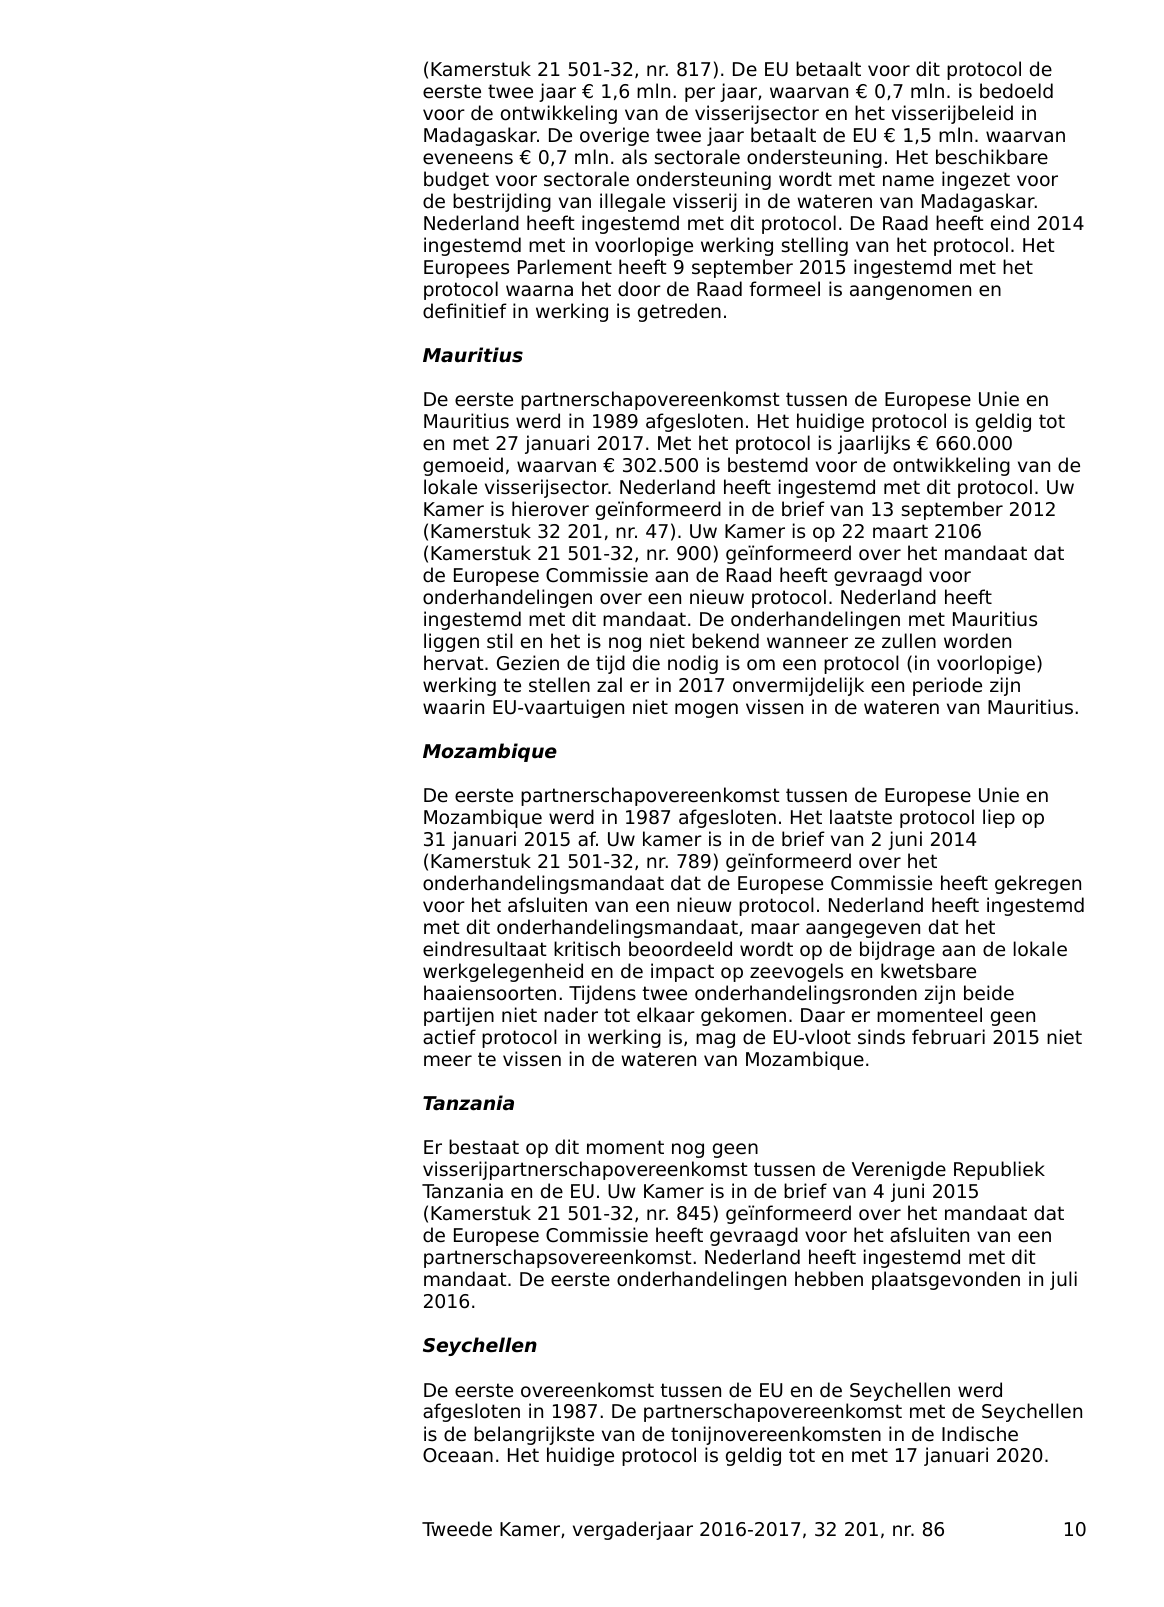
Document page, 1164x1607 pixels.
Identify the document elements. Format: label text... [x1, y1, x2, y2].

text Er bestaat op dit moment nog geen visserijpartnerschapovereenkomst tussen de Verenigde Republiek Tanzania en de EU. Uw Kamer is in de brief van 4 juni 2015 (Kamerstuk 21 501-32, nr. 845) geïnformeerd over het mandaat dat de Europese Commissie heeft gevraagd voor het afsluiten van een partnerschapsovereenkomst. Nederland heeft ingestemd met dit mandaat. De eerste onderhandelingen hebben plaatsgevonden in juli 2016. [422, 1137, 1087, 1313]
text (Kamerstuk 21 501-32, nr. 817). De EU betaalt voor dit protocol de eerste twee jaar € 1,6 mln. per jaar, waarvan € 0,7 mln. is bedoeld voor de ontwikkeling van de visserijsector en het visserijbeleid in Madagaskar. De overige twee jaar betaalt de EU € 1,5 mln. waarvan eveneens € 0,7 mln. als sectorale ondersteuning. Het beschikbare budget voor sectorale ondersteuning wordt met name ingezet voor de bestrijding van illegale visserij in de wateren van Madagaskar. Nederland heeft ingestemd met dit protocol. De Raad heeft eind 2014 ingestemd met in voorlopige werking stelling van het protocol. Het Europees Parlement heeft 9 september 2015 ingestemd met het protocol waarna het door de Raad formeel is aangenomen en definitief in werking is getreden. [422, 59, 1087, 323]
subtitle Mozambique [422, 741, 1087, 763]
subtitle Tanzania [422, 1093, 1087, 1115]
subtitle Seychellen [422, 1335, 1087, 1357]
subtitle Mauritius [422, 345, 1087, 367]
text De eerste partnerschapovereenkomst tussen de Europese Unie en Mozambique werd in 1987 afgesloten. Het laatste protocol liep op 31 januari 2015 af. Uw kamer is in de brief van 2 juni 2014 (Kamerstuk 21 501-32, nr. 789) geïnformeerd over het onderhandelingsmandaat dat de Europese Commissie heeft gekregen voor het afsluiten van een nieuw protocol. Nederland heeft ingestemd met dit onderhandelingsmandaat, maar aangegeven dat het eindresultaat kritisch beoordeeld wordt op de bijdrage aan de lokale werkgelegenheid en de impact op zeevogels en kwetsbare haaiensoorten. Tijdens twee onderhandelingsronden zijn beide partijen niet nader tot elkaar gekomen. Daar er momenteel geen actief protocol in werking is, mag de EU-vloot sinds februari 2015 niet meer te vissen in de wateren van Mozambique. [422, 785, 1087, 1071]
text De eerste overeenkomst tussen de EU en de Seychellen werd afgesloten in 1987. De partnerschapovereenkomst met de Seychellen is de belangrijkste van de tonijnovereenkomsten in de Indische Oceaan. Het huidige protocol is geldig tot en met 17 januari 2020. [422, 1379, 1087, 1467]
text De eerste partnerschapovereenkomst tussen de Europese Unie en Mauritius werd in 1989 afgesloten. Het huidige protocol is geldig tot en met 27 januari 2017. Met het protocol is jaarlijks € 660.000 gemoeid, waarvan € 302.500 is bestemd voor de ontwikkeling van de lokale visserijsector. Nederland heeft ingestemd met dit protocol. Uw Kamer is hierover geïnformeerd in de brief van 13 september 2012 (Kamerstuk 32 201, nr. 47). Uw Kamer is op 22 maart 2106 (Kamerstuk 21 501-32, nr. 900) geïnformeerd over het mandaat dat de Europese Commissie aan de Raad heeft gevraagd voor onderhandelingen over een nieuw protocol. Nederland heeft ingestemd met dit mandaat. De onderhandelingen met Mauritius liggen stil en het is nog niet bekend wanneer ze zullen worden hervat. Gezien de tijd die nodig is om een protocol (in voorlopige) werking te stellen zal er in 2017 onvermijdelijk een periode zijn waarin EU-vaartuigen niet mogen vissen in de wateren van Mauritius. [422, 389, 1087, 719]
